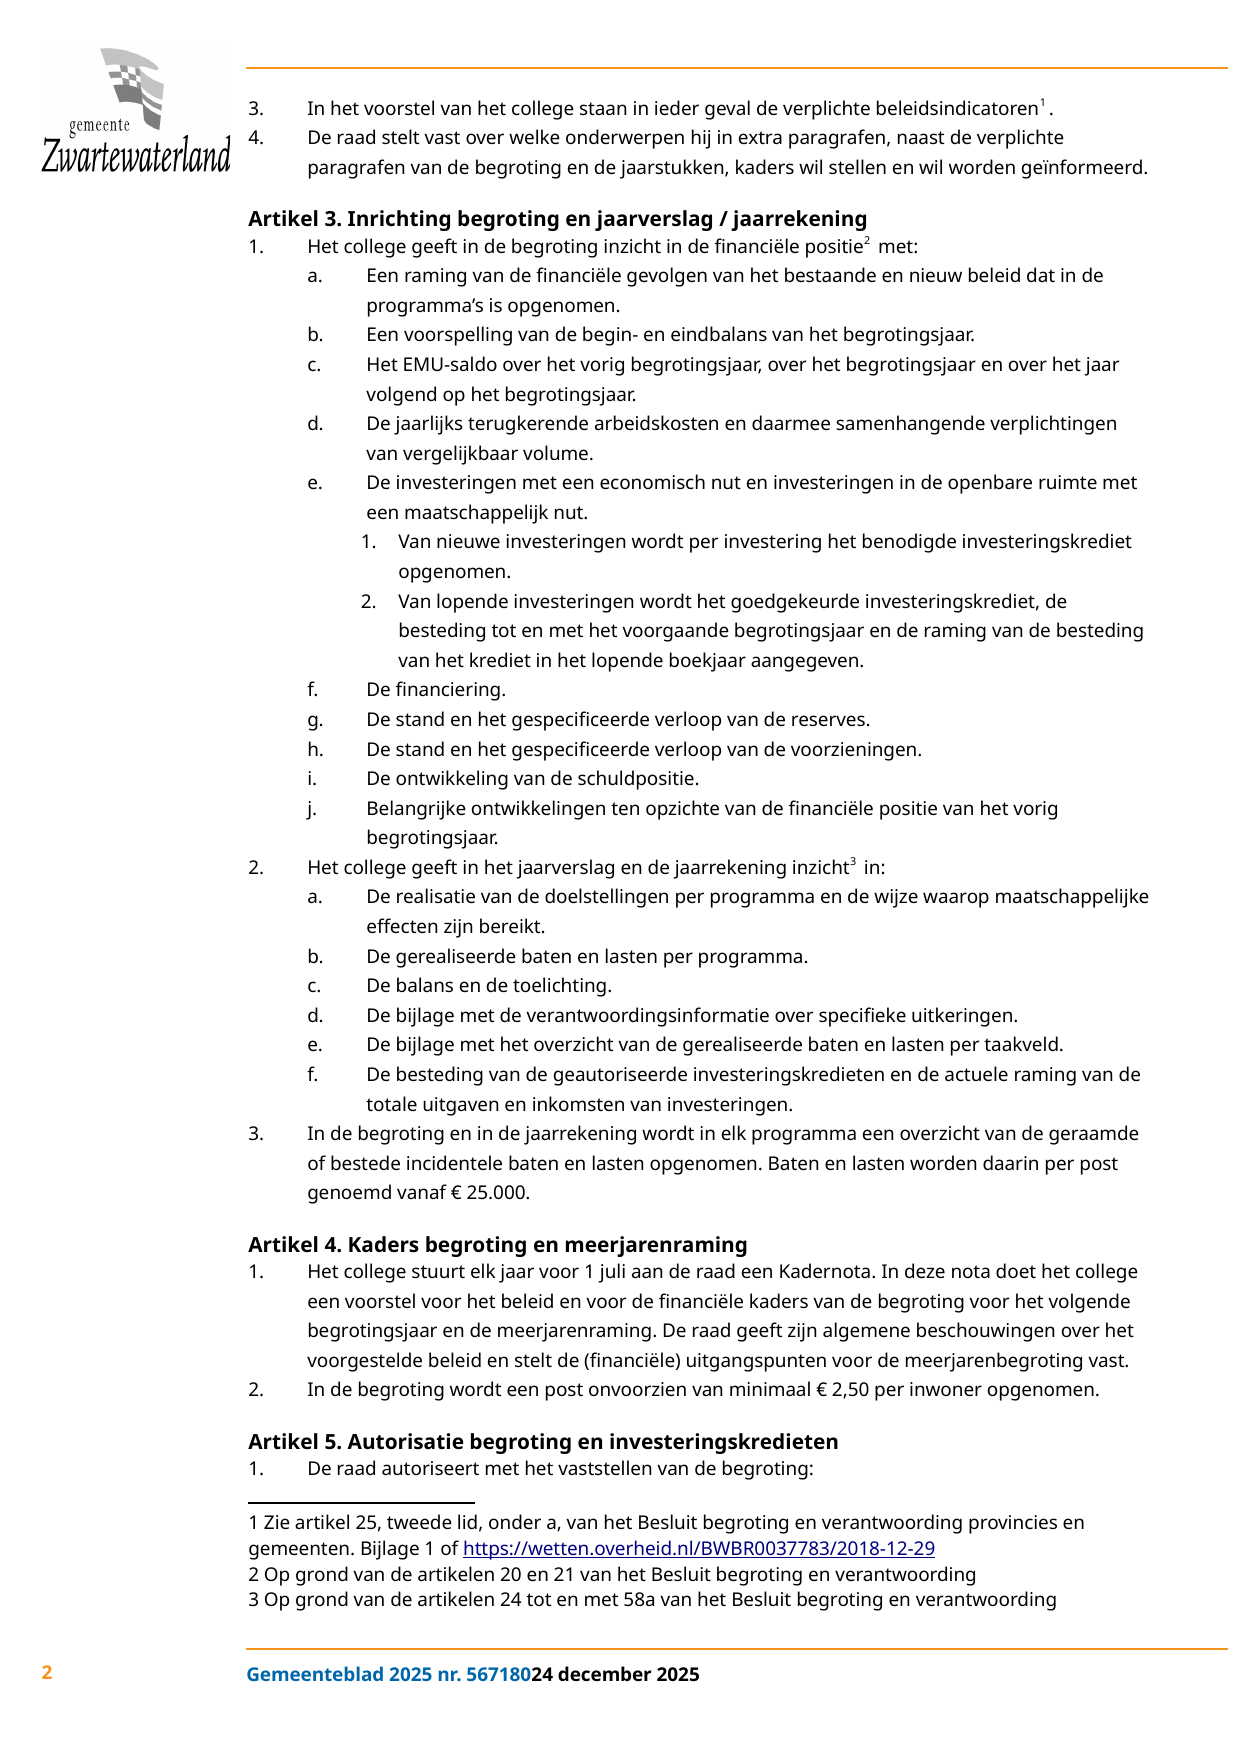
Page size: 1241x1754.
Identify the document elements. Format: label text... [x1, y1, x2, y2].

list Van nieuwe investeringen wordt per investering het benodigde investeringskrediet opgenomen. [361, 529, 1152, 584]
text Artikel 5. Autorisatie begroting en investeringskredieten [248, 1427, 1152, 1456]
picture [41, 47, 231, 172]
list De stand en het gespecificeerde verloop van de voorzieningen. [307, 736, 1152, 761]
list Een raming van de financiële gevolgen van het bestaande en nieuw beleid dat in de programma’s is opgenomen. [307, 262, 1152, 318]
text Artikel 4. Kaders begroting en meerjarenraming [248, 1230, 1152, 1258]
list Het college stuurt elk jaar voor 1 juli aan de raad een Kadernota. In deze nota doet het college een voorstel voor het beleid en voor de financiële kaders van de begroting voor het volgende begrotingsjaar en de meerjarenraming. De raad geeft zijn algemene beschouwingen over het voorgestelde beleid en stelt de (financiële) uitgangspunten voor de meerjarenbegroting vast. [248, 1258, 1152, 1373]
list Belangrijke ontwikkelingen ten opzichte van de financiële positie van het vorig begrotingsjaar. [307, 795, 1152, 850]
list De balans en de toelichting. [307, 972, 1152, 998]
list De bijlage met de verantwoordingsinformatie over specifieke uitkeringen. [307, 1002, 1152, 1028]
list De raad autoriseert met het vaststellen van de begroting: [248, 1456, 1152, 1481]
list Het EMU-saldo over het vorig begrotingsjaar, over het begrotingsjaar en over het jaar volgend op het begrotingsjaar. [307, 351, 1152, 406]
list De raad stelt vast over welke onderwerpen hij in extra paragrafen, naast de verplichte paragrafen van de begroting en de jaarstukken, kaders wil stellen en wil worden geïnformeerd. [248, 124, 1152, 180]
list De ontwikkeling van de schuldpositie. [307, 765, 1152, 791]
list De realisatie van de doelstellingen per programma en de wijze waarop maatschappelijke effecten zijn bereikt. [307, 884, 1152, 939]
list De investeringen met een economisch nut en investeringen in de openbare ruimte met een maatschappelijk nut. [307, 469, 1152, 525]
list Van lopende investeringen wordt het goedgekeurde investeringskrediet, de besteding tot en met het voorgaande begrotingsjaar en de raming van de besteding van het krediet in het lopende boekjaar aangegeven. [361, 588, 1152, 673]
list In het voorstel van het college staan in ieder geval de verplichte beleidsindicatoren. [248, 95, 1152, 121]
list In de begroting en in de jaarrekening wordt in elk programma een overzicht van de geraamde of bestede incidentele baten en lasten opgenomen. Baten en lasten worden daarin per post genoemd vanaf € 25.000. [248, 1120, 1152, 1205]
list Het college geeft in het jaarverslag en de jaarrekening inzicht in: [248, 854, 1152, 880]
list De jaarlijks terugkerende arbeidskosten en daarmee samenhangende verplichtingen van vergelijkbaar volume. [307, 410, 1152, 466]
list De financiering. [307, 677, 1152, 702]
list De gerealiseerde baten en lasten per programma. [307, 943, 1152, 968]
text Artikel 3. Inrichting begroting en jaarverslag / jaarrekening [248, 204, 1152, 233]
list De stand en het gespecificeerde verloop van de reserves. [307, 706, 1152, 732]
list Het college geeft in de begroting inzicht in de financiële positie met: [248, 233, 1152, 258]
list Op grond van de artikelen 24 tot en met 58a van het Besluit begroting en verantwoording [248, 1586, 1152, 1612]
list De besteding van de geautoriseerde investeringskredieten en de actuele raming van de totale uitgaven en inkomsten van investeringen. [307, 1061, 1152, 1116]
list Op grond van de artikelen 20 en 21 van het Besluit begroting en verantwoording [248, 1561, 1152, 1586]
list Zie artikel 25, tweede lid, onder a, van het Besluit begroting en verantwoording provincies en gemeenten. Bijlage 1 of https://wetten.overheid.nl/BWBR0037783/2018-12-29 [248, 1509, 1152, 1561]
list De bijlage met het overzicht van de gerealiseerde baten en lasten per taakveld. [307, 1032, 1152, 1057]
list In de begroting wordt een post onvoorzien van minimaal € 2,50 per inwoner opgenomen. [248, 1377, 1152, 1402]
list Een voorspelling van de begin- en eindbalans van het begrotingsjaar. [307, 322, 1152, 347]
